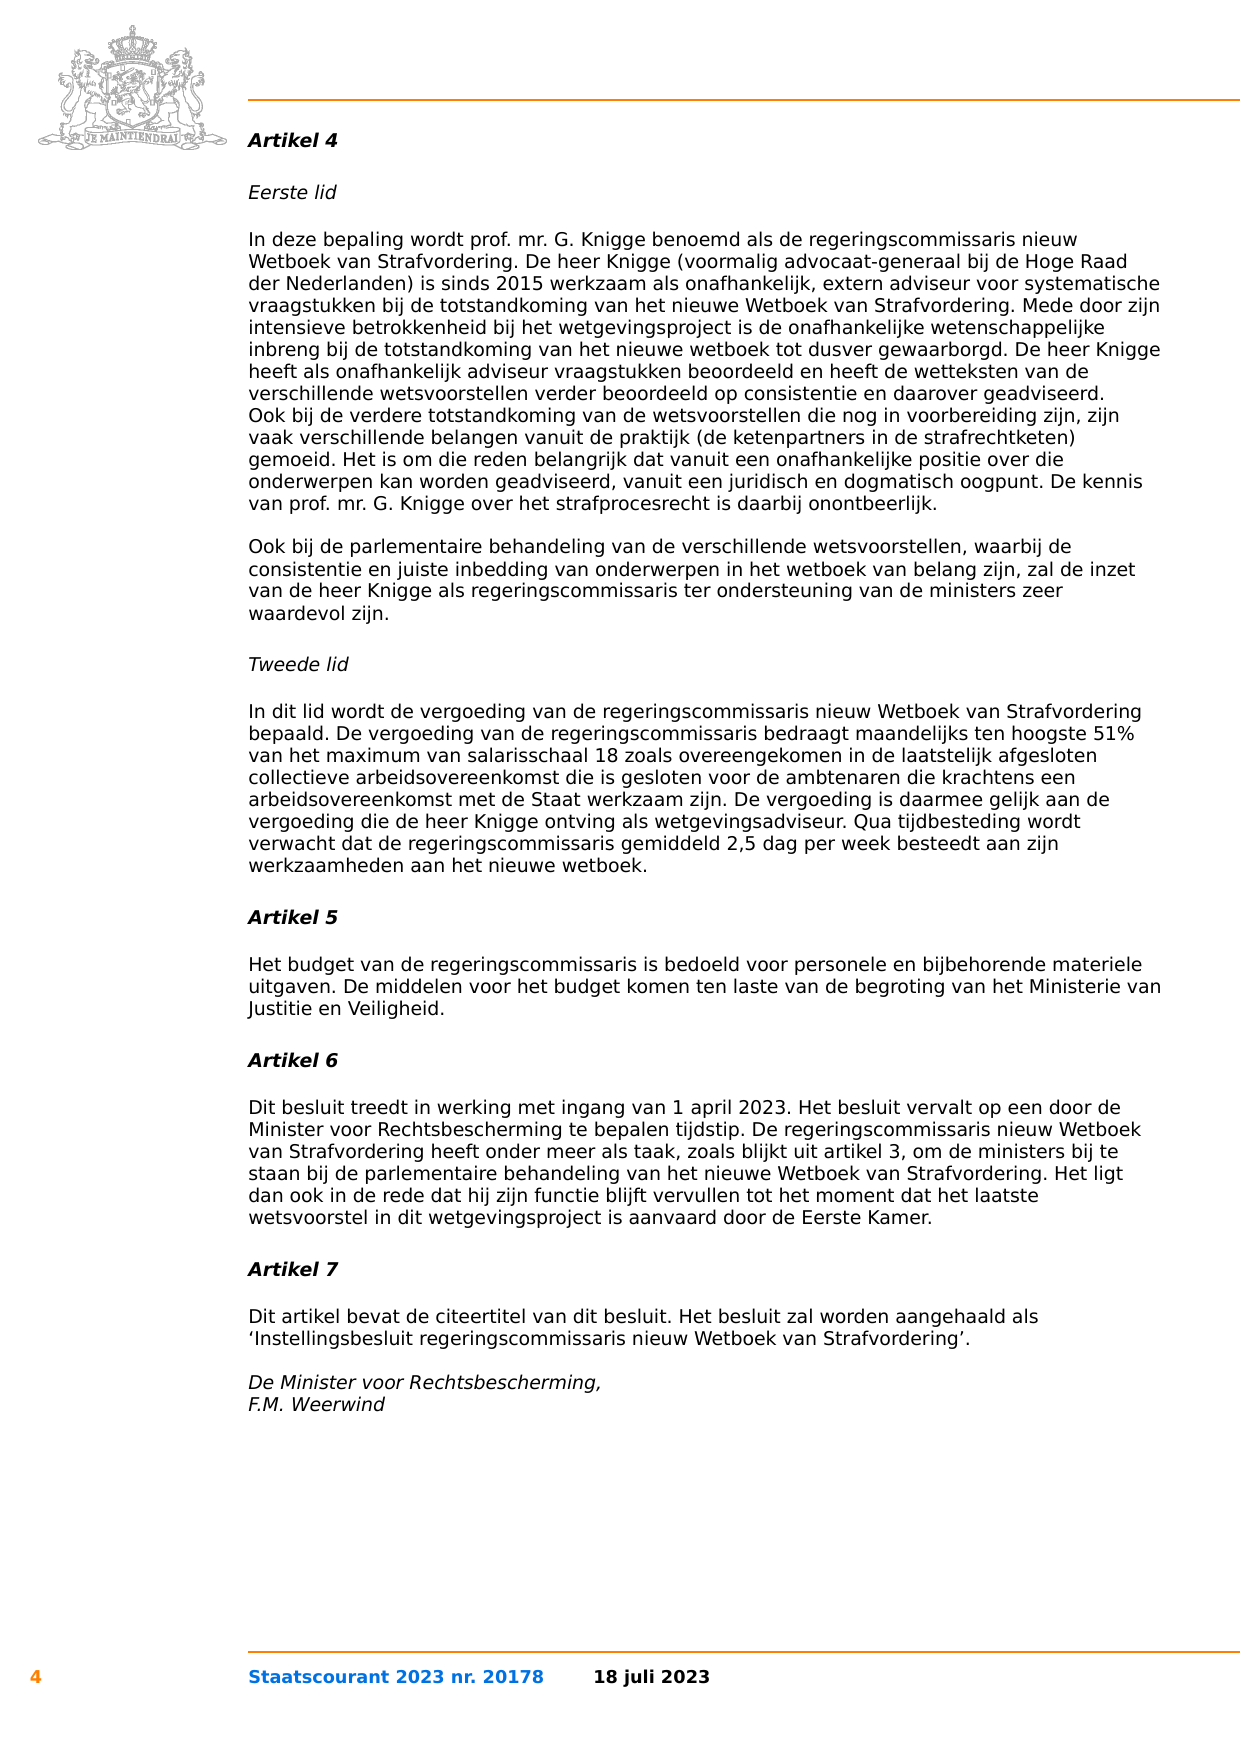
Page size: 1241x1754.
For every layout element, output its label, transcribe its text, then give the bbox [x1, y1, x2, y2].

text Ook bij de parlementaire behandeling van de verschillende wetsvoorstellen, waarbij de consistentie en juiste inbedding van onderwerpen in het wetboek van belang zijn, zal de inzet van de heer Knigge als regeringscommissaris ter ondersteuning van de ministers zeer waardevol zijn. [248, 536, 1163, 624]
text Ook bij de verdere totstandkoming van de wetsvoorstellen die nog in voorbereiding zijn, zijn vaak verschillende belangen vanuit de praktijk (de ketenpartners in de strafrechtketen) gemoeid. Het is om die reden belangrijk dat vanuit een onafhankelijke positie over die onderwerpen kan worden geadviseerd, vanuit een juridisch en dogmatisch oogpunt. De kennis van prof. mr. G. Knigge over het strafprocesrecht is daarbij onontbeerlijk. [248, 405, 1163, 514]
picture [38, 25, 227, 150]
text In deze bepaling wordt prof. mr. G. Knigge benoemd als de regeringscommissaris nieuw Wetboek van Strafvordering. De heer Knigge (voormalig advocaat-generaal bij de Hoge Raad der Nederlanden) is sinds 2015 werkzaam als onafhankelijk, extern adviseur voor systematische vraagstukken bij de totstandkoming van het nieuwe Wetboek van Strafvordering. Mede door zijn intensieve betrokkenheid bij het wetgevingsproject is de onafhankelijke wetenschappelijke inbreng bij de totstandkoming van het nieuwe wetboek tot dusver gewaarborgd. De heer Knigge heeft als onafhankelijk adviseur vraagstukken beoordeeld en heeft de wetteksten van de verschillende wetsvoorstellen verder beoordeeld op consistentie en daarover geadviseerd. [248, 229, 1163, 405]
subtitle Artikel 5 [248, 907, 1163, 929]
subtitle Artikel 7 [248, 1259, 1163, 1281]
subtitle Artikel 4 [248, 130, 1163, 152]
text Dit artikel bevat de citeertitel van dit besluit. Het besluit zal worden aangehaald als ‘Instellingsbesluit regeringscommissaris nieuw Wetboek van Strafvordering’. [248, 1306, 1163, 1350]
text De Minister voor Rechtsbescherming, F.M. Weerwind [248, 1372, 1163, 1416]
subtitle Artikel 6 [248, 1050, 1163, 1072]
subtitle Eerste lid [248, 182, 1163, 204]
text Dit besluit treedt in werking met ingang van 1 april 2023. Het besluit vervalt op een door de Minister voor Rechtsbescherming te bepalen tijdstip. De regeringscommissaris nieuw Wetboek van Strafvordering heeft onder meer als taak, zoals blijkt uit artikel 3, om de ministers bij te staan bij de parlementaire behandeling van het nieuwe Wetboek van Strafvordering. Het ligt dan ook in de rede dat hij zijn functie blijft vervullen tot het moment dat het laatste wetsvoorstel in dit wetgevingsproject is aanvaard door de Eerste Kamer. [248, 1097, 1163, 1229]
text In dit lid wordt de vergoeding van de regeringscommissaris nieuw Wetboek van Strafvordering bepaald. De vergoeding van de regeringscommissaris bedraagt maandelijks ten hoogste 51% van het maximum van salarisschaal 18 zoals overeengekomen in de laatstelijk afgesloten collectieve arbeidsovereenkomst die is gesloten voor de ambtenaren die krachtens een arbeidsovereenkomst met de Staat werkzaam zijn. De vergoeding is daarmee gelijk aan de vergoeding die de heer Knigge ontving als wetgevingsadviseur. Qua tijdbesteding wordt verwacht dat de regeringscommissaris gemiddeld 2,5 dag per week besteedt aan zijn werkzaamheden aan het nieuwe wetboek. [248, 701, 1163, 877]
subtitle Tweede lid [248, 654, 1163, 676]
text Het budget van de regeringscommissaris is bedoeld voor personele en bijbehorende materiele uitgaven. De middelen voor het budget komen ten laste van de begroting van het Ministerie van Justitie en Veiligheid. [248, 954, 1163, 1020]
